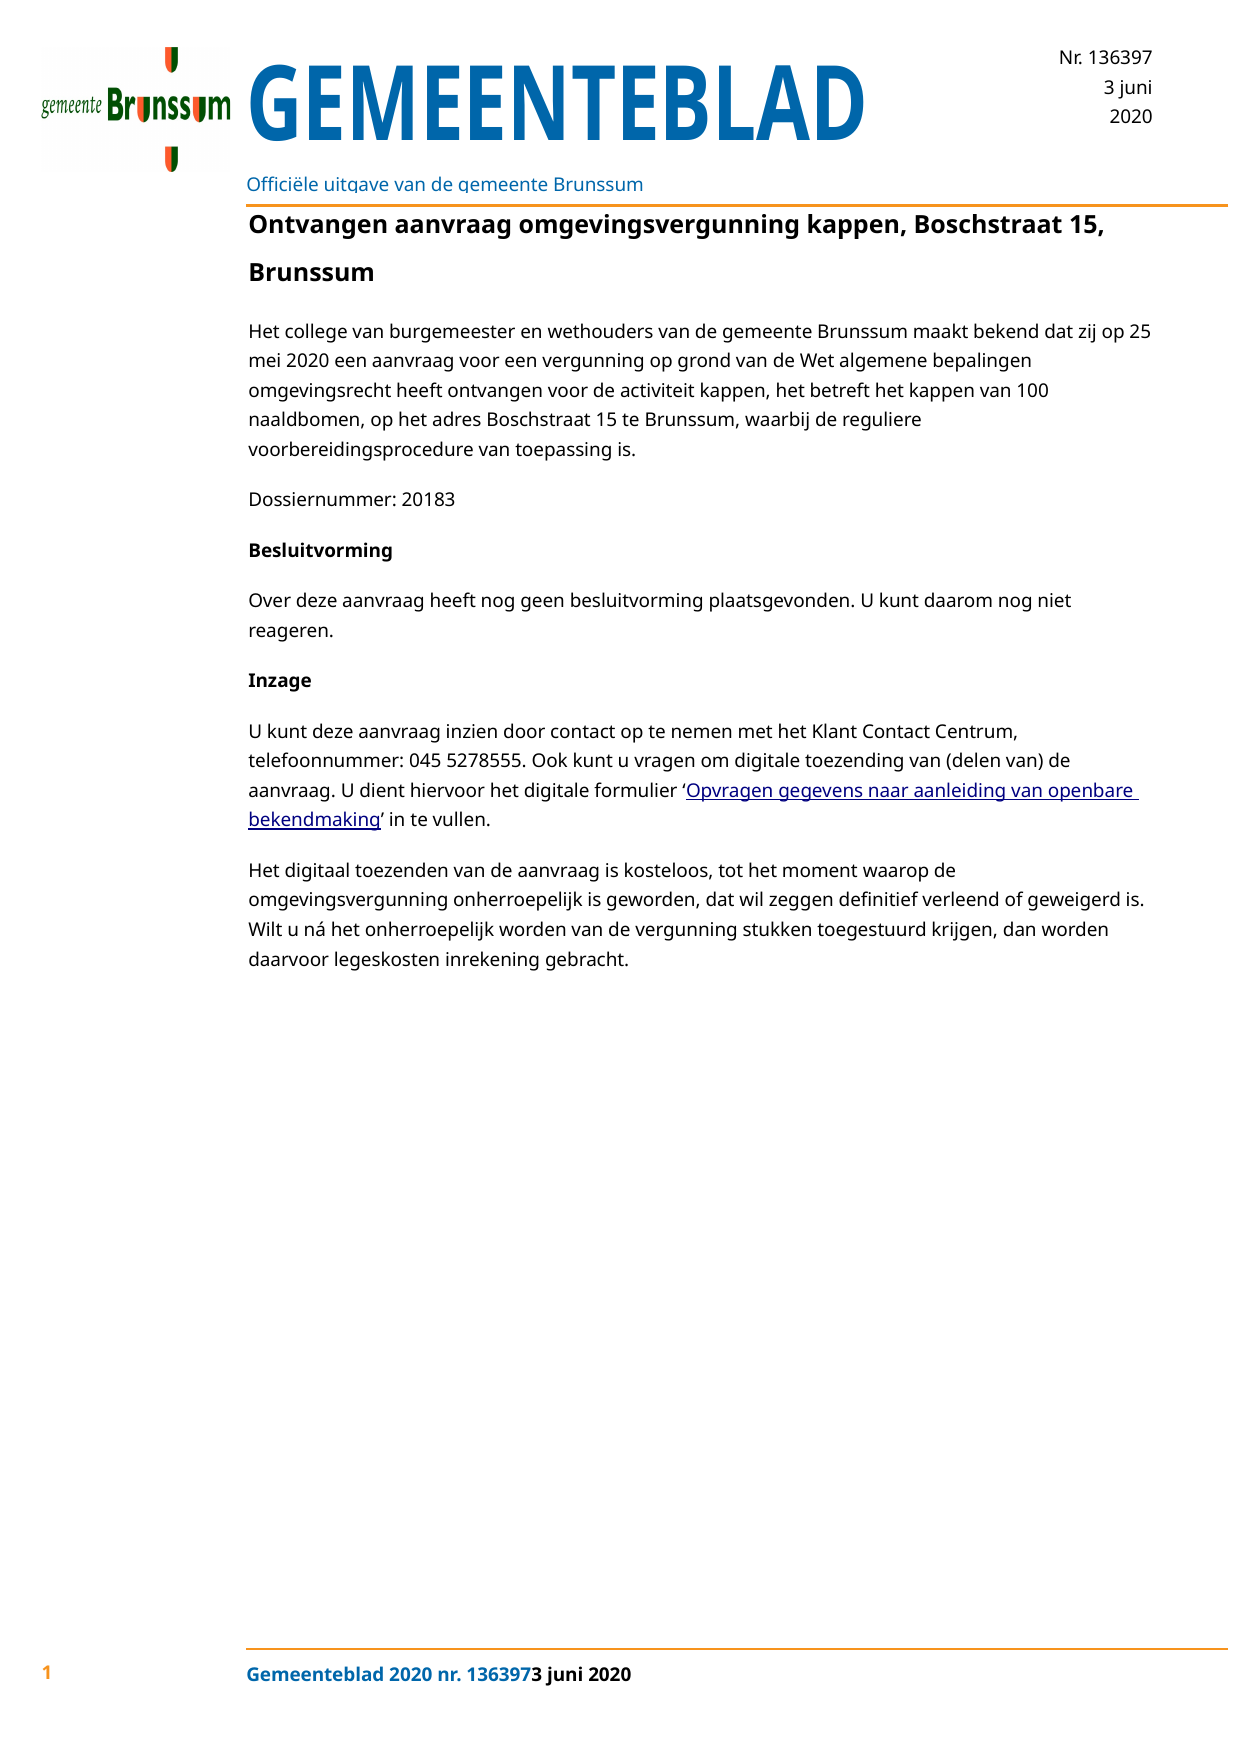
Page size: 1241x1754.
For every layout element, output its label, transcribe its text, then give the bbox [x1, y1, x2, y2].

text Besluitvorming [248, 537, 1152, 563]
text Het digitaal toezenden van de aanvraag is kosteloos, tot het moment waarop de omgevingsvergunning onherroepelijk is geworden, dat wil zeggen definitief verleend of geweigerd is. Wilt u ná het onherroepelijk worden van de vergunning stukken toegestuurd krijgen, dan worden daarvoor legeskosten inrekening gebracht. [248, 857, 1152, 972]
text Ontvangen aanvraag omgevingsvergunning kappen, Boschstraat 15, Brunssum [248, 207, 1152, 288]
text Dossiernummer: 20183 [248, 487, 1152, 512]
text Het college van burgemeester en wethouders van de gemeente Brunssum maakt bekend dat zij op 25 mei 2020 een aanvraag voor een vergunning op grond van de Wet algemene bepalingen omgevingsrecht heeft ontvangen voor de activiteit kappen, het betreft het kappen van 100 naaldbomen, op het adres Boschstraat 15 te Brunssum, waarbij de reguliere voorbereidingsprocedure van toepassing is. [248, 318, 1152, 462]
picture [41, 47, 231, 172]
text Over deze aanvraag heeft nog geen besluitvorming plaatsgevonden. U kunt daarom nog niet reageren. [248, 587, 1152, 643]
text Inzage [248, 667, 1152, 693]
text U kunt deze aanvraag inzien door contact op te nemen met het Klant Contact Centrum, telefoonnummer: 045 5278555. Ook kunt u vragen om digitale toezending van (delen van) de aanvraag. U dient hiervoor het digitale formulier ‘Opvragen gegevens naar aanleiding van openbare bekendmaking’ in te vullen. [248, 718, 1152, 832]
